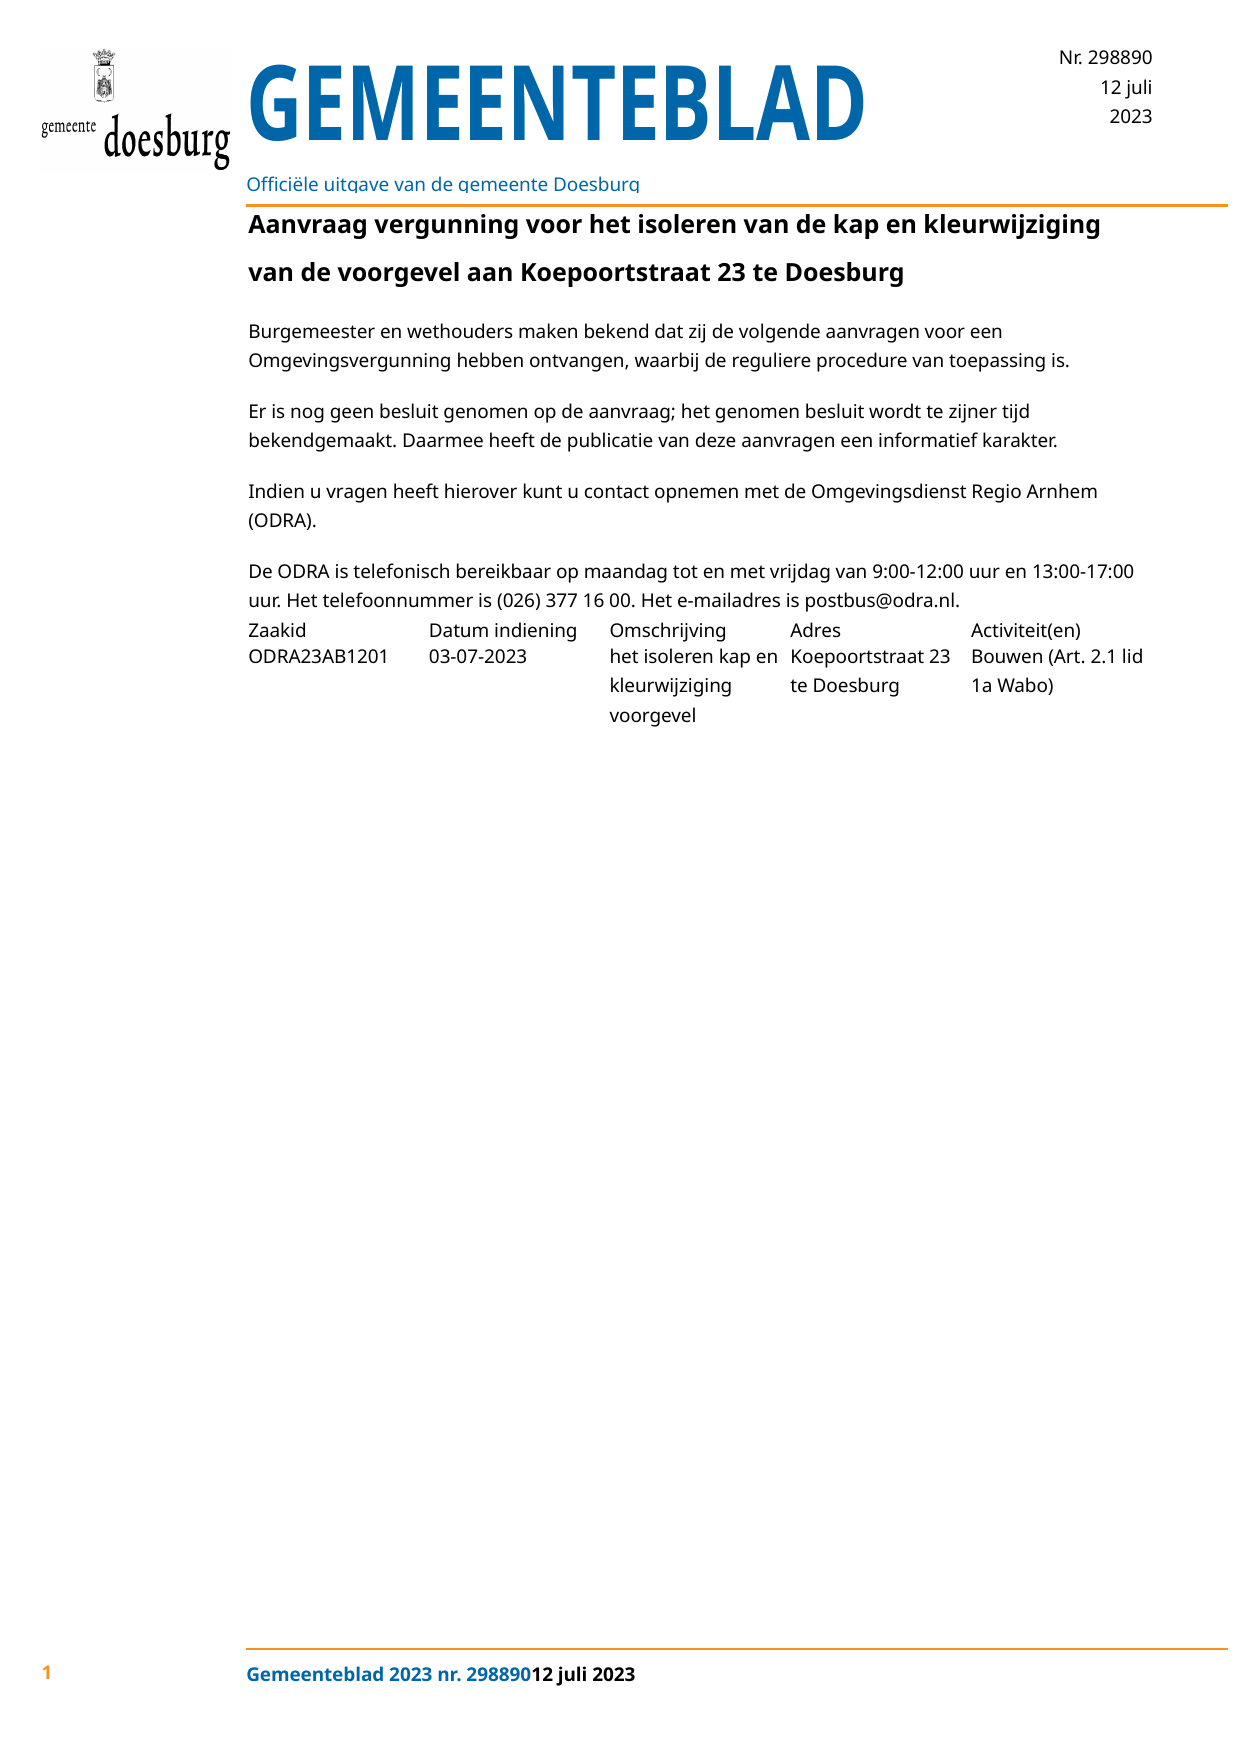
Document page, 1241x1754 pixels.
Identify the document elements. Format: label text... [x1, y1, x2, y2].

table_header Omschrijving [609, 617, 790, 643]
table_header Adres [790, 617, 971, 643]
text Burgemeester en wethouders maken bekend dat zij de volgende aanvragen voor een Omgevingsvergunning hebben ontvangen, waarbij de reguliere procedure van toepassing is. [248, 318, 1152, 373]
table_cell Bouwen (Art. 2.1 lid 1a Wabo) [971, 643, 1152, 728]
text Er is nog geen besluit genomen op de aanvraag; het genomen besluit wordt te zijner tijd bekendgemaakt. Daarmee heeft de publicatie van deze aanvragen een informatief karakter. [248, 398, 1152, 453]
table_cell 03-07-2023 [429, 643, 609, 728]
table_cell ODRA23AB1201 [248, 643, 429, 728]
text Aanvraag vergunning voor het isoleren van de kap en kleurwijziging van de voorgevel aan Koepoortstraat 23 te Doesburg [248, 207, 1152, 288]
table_header Datum indiening [429, 617, 609, 643]
picture [41, 47, 231, 172]
table_cell Koepoortstraat 23 te Doesburg [790, 643, 971, 728]
table_header Zaakid [248, 617, 429, 643]
table_cell het isoleren kap en kleurwijziging voorgevel [609, 643, 790, 728]
table_header Activiteit(en) [971, 617, 1152, 643]
text Indien u vragen heeft hierover kunt u contact opnemen met de Omgevingsdienst Regio Arnhem (ODRA). [248, 478, 1152, 533]
text De ODRA is telefonisch bereikbaar op maandag tot en met vrijdag van 9:00-12:00 uur en 13:00-17:00 uur. Het telefoonnummer is (026) 377 16 00. Het e-mailadres is postbus@odra.nl. [248, 558, 1152, 613]
